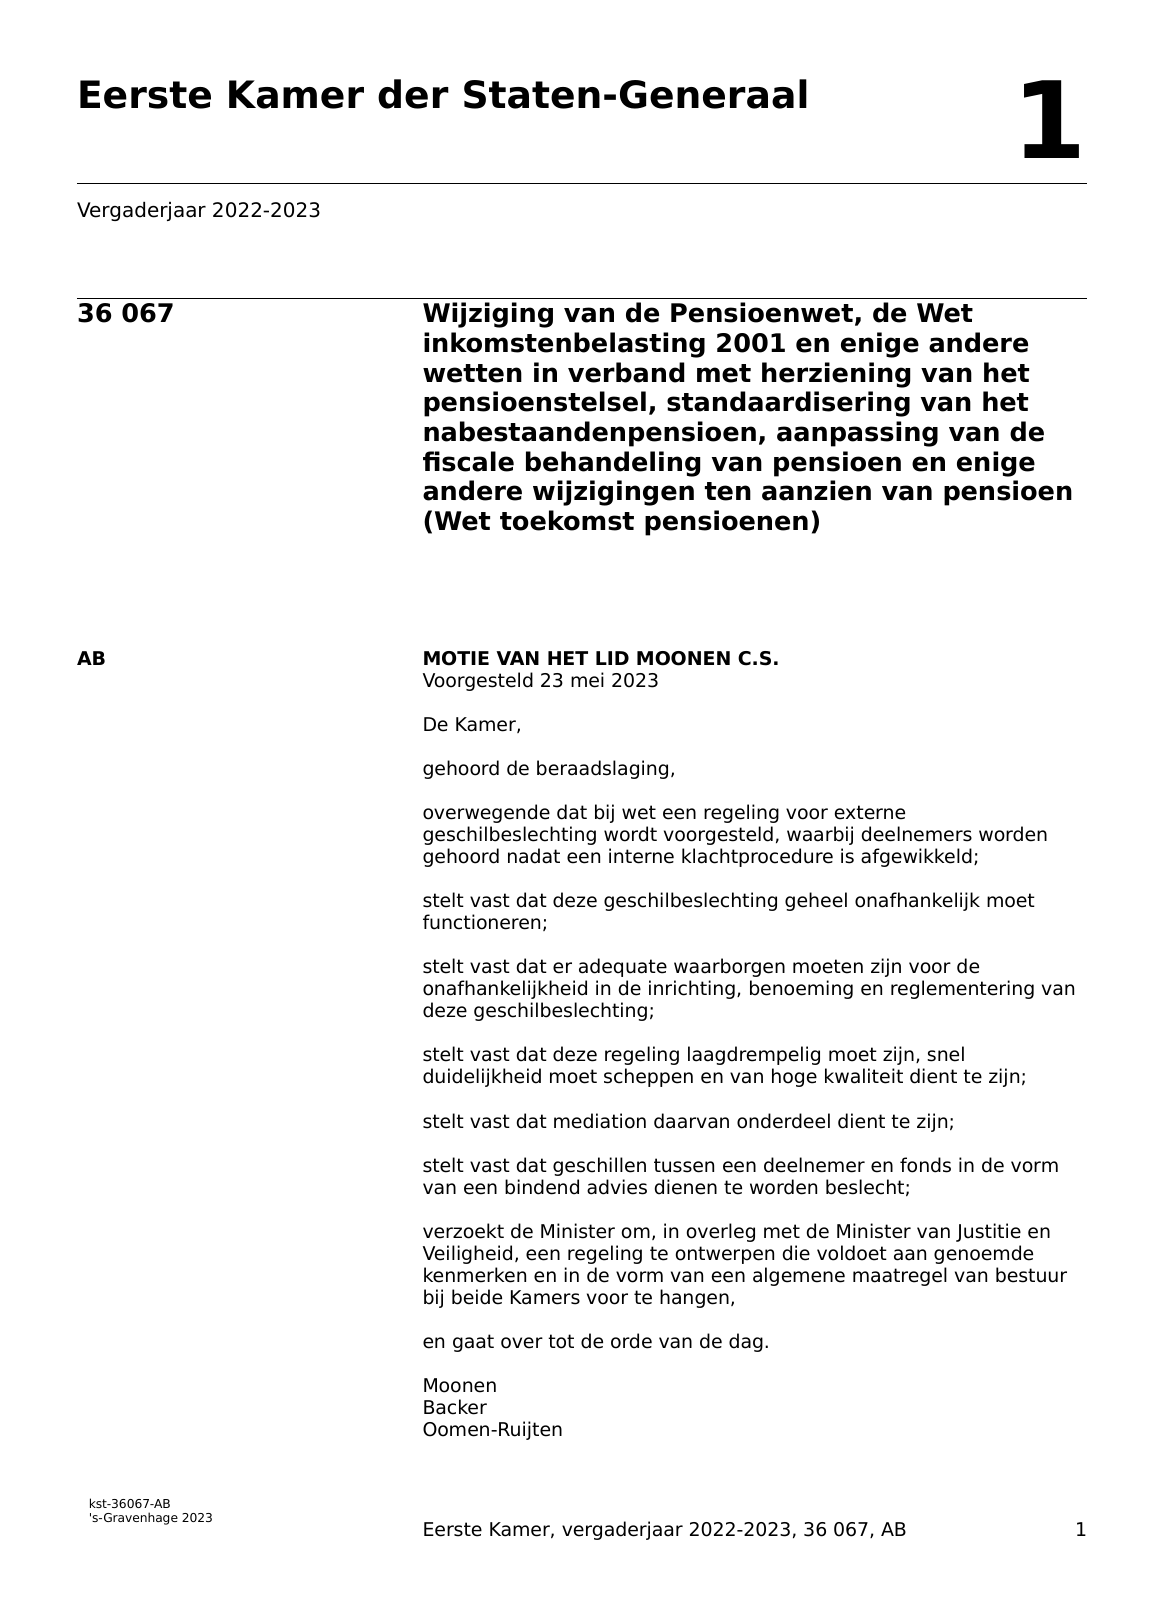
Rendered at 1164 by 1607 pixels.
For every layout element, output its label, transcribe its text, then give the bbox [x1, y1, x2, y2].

text stelt vast dat deze geschilbeslechting geheel onafhankelijk moet functioneren; [422, 890, 1087, 934]
text stelt vast dat er adequate waarborgen moeten zijn voor de onafhankelijkheid in de inrichting, benoeming en reglementering van deze geschilbeslechting; [422, 956, 1087, 1022]
text Moonen [422, 1375, 1087, 1397]
subtitle 36 067 Wijziging van de Pensioenwet, de Wet inkomstenbelasting 2001 en enige andere wetten in verband met herziening van het pensioenstelsel, standaardisering van het nabestaandenpensioen, aanpassing van de fiscale behandeling van pensioen en enige andere wijzigingen ten aanzien van pensioen (Wet toekomst pensioenen) [77, 299, 1087, 536]
text gehoord de beraadslaging, [422, 758, 1087, 780]
table_header 1 [886, 59, 1087, 183]
text en gaat over tot de orde van de dag. [422, 1331, 1087, 1353]
text kst-36067-AB [88, 1497, 323, 1511]
subtitle AB MOTIE VAN HET LID MOONEN C.S. [77, 647, 1087, 669]
text stelt vast dat deze regeling laagdrempelig moet zijn, snel duidelijkheid moet scheppen en van hoge kwaliteit dient te zijn; [422, 1044, 1087, 1088]
text stelt vast dat geschillen tussen een deelnemer en fonds in de vorm van een bindend advies dienen te worden beslecht; [422, 1155, 1087, 1199]
text Voorgesteld 23 mei 2023 [422, 669, 1087, 691]
text De Kamer, [422, 714, 1087, 736]
text Backer [422, 1397, 1087, 1419]
table_cell Vergaderjaar 2022-2023 [77, 184, 1087, 298]
text overwegende dat bij wet een regeling voor externe geschilbeslechting wordt voorgesteld, waarbij deelnemers worden gehoord nadat een interne klachtprocedure is afgewikkeld; [422, 802, 1087, 868]
text Oomen-Ruijten [422, 1419, 1087, 1441]
text verzoekt de Minister om, in overleg met de Minister van Justitie en Veiligheid, een regeling te ontwerpen die voldoet aan genoemde kenmerken en in de vorm van een algemene maatregel van bestuur bij beide Kamers voor te hangen, [422, 1221, 1087, 1309]
text 's-Gravenhage 2023 [88, 1511, 323, 1525]
table_header Eerste Kamer der Staten-Generaal [77, 59, 886, 183]
text stelt vast dat mediation daarvan onderdeel dient te zijn; [422, 1111, 1087, 1132]
